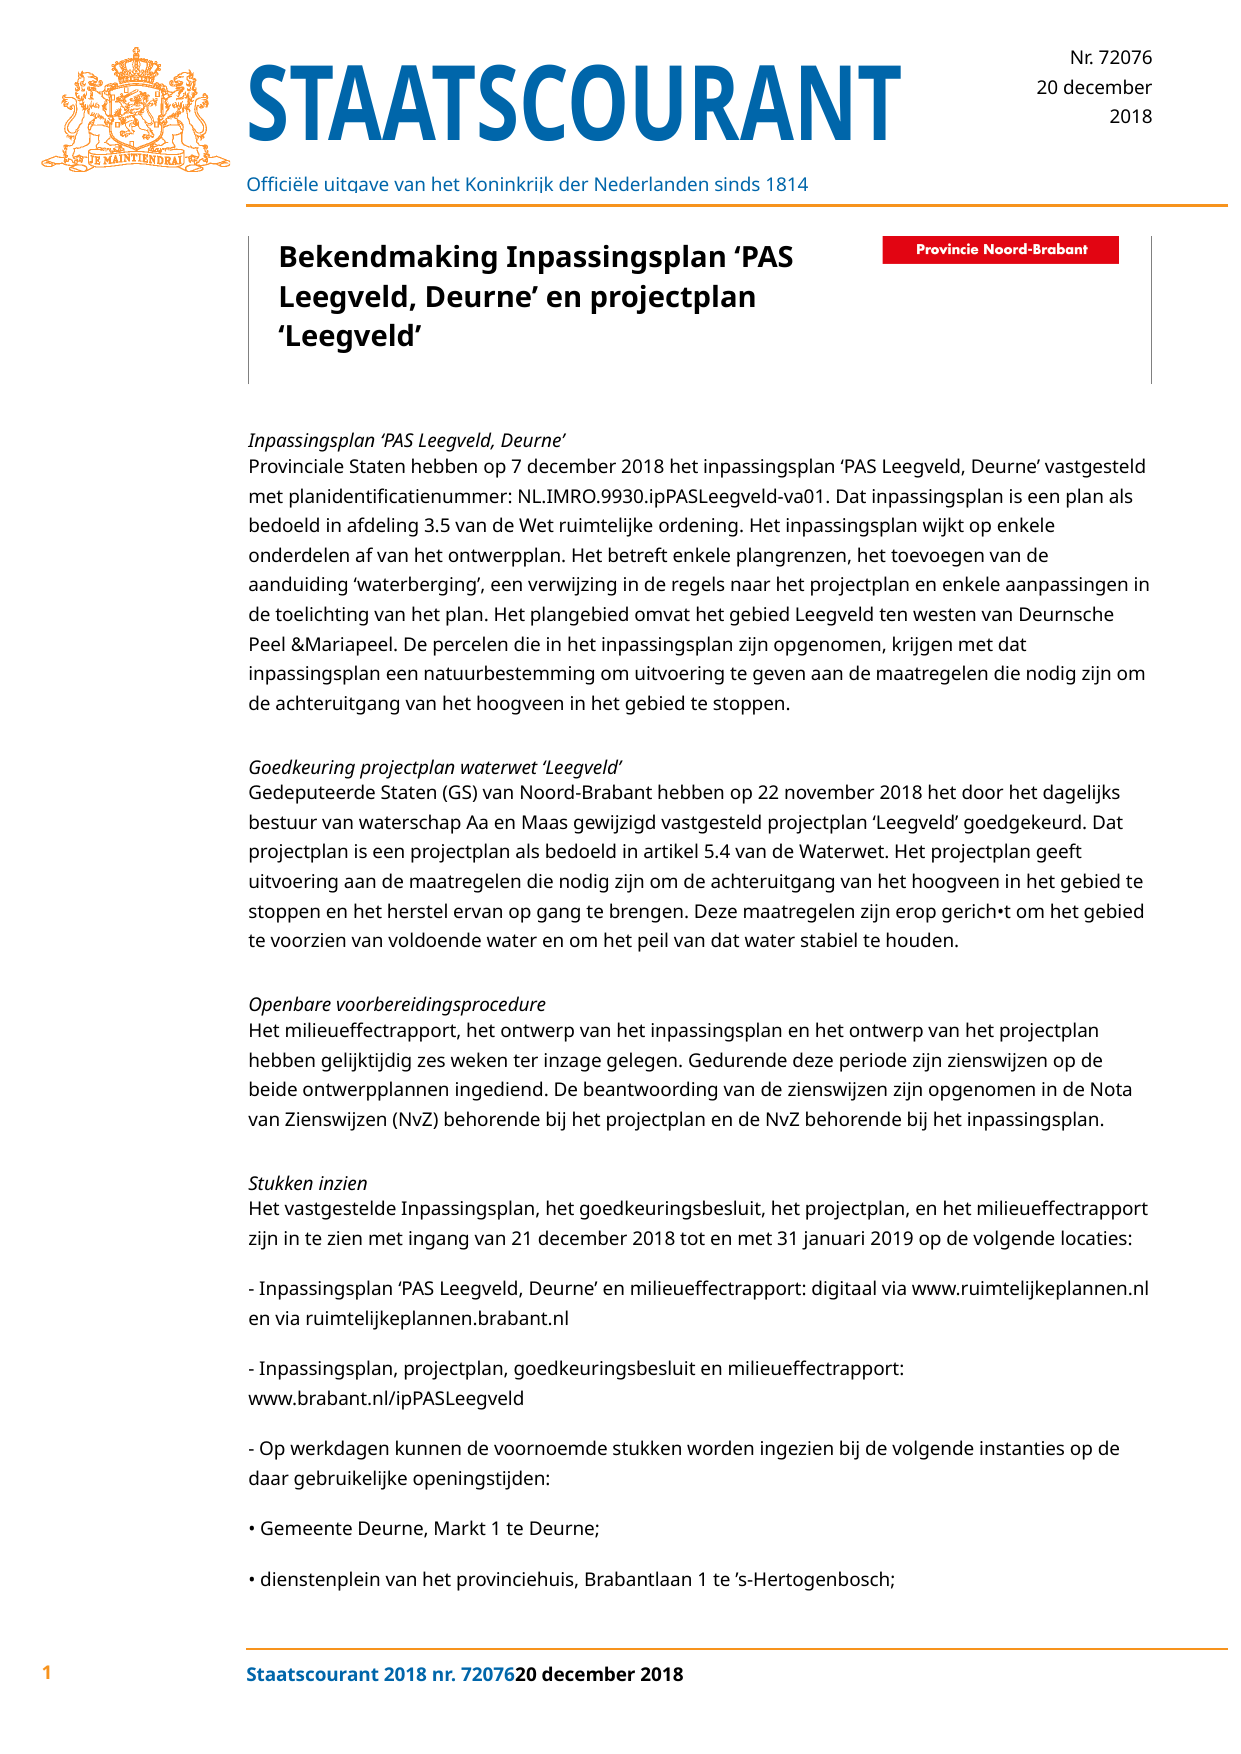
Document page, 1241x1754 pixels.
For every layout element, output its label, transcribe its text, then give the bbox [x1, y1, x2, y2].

text • dienstenplein van het provinciehuis, Brabantlaan 1 te ’s-Hertogenbosch; [248, 1566, 1152, 1592]
text - Inpassingsplan ‘PAS Leegveld, Deurne’ en milieueffectrapport: digitaal via www.ruimtelijkeplannen.nl en via ruimtelijkeplannen.brabant.nl [248, 1276, 1152, 1331]
text Provinciale Staten hebben op 7 december 2018 het inpassingsplan ‘PAS Leegveld, Deurne’ vastgesteld met planidentificatienummer: NL.IMRO.9930.ipPASLeegveld-va01. Dat inpassingsplan is een plan als bedoeld in afdeling 3.5 van de Wet ruimtelijke ordening. Het inpassingsplan wijkt op enkele onderdelen af van het ontwerpplan. Het betreft enkele plangrenzen, het toevoegen van de aanduiding ‘waterberging’, een verwijzing in de regels naar het projectplan en enkele aanpassingen in de toelichting van het plan. Het plangebied omvat het gebied Leegveld ten westen van Deurnsche Peel &Mariapeel. De percelen die in het inpassingsplan zijn opgenomen, krijgen met dat inpassingsplan een natuurbestemming om uitvoering te geven aan de maatregelen die nodig zijn om de achteruitgang van het hoogveen in het gebied te stoppen. [248, 453, 1152, 716]
text - Op werkdagen kunnen de voornoemde stukken worden ingezien bij de volgende instanties op de daar gebruikelijke openingstijden: [248, 1436, 1152, 1491]
text • Gemeente Deurne, Markt 1 te Deurne; [248, 1516, 1152, 1541]
text Stukken inzien [248, 1170, 1152, 1196]
table_header Bekendmaking Inpassingsplan ‘PAS Leegveld, Deurne’ en projectplan ‘Leegveld’ [249, 236, 850, 384]
text Gedeputeerde Staten (GS) van Noord-Brabant hebben op 22 november 2018 het door het dagelijks bestuur van waterschap Aa en Maas gewijzigd vastgesteld projectplan ‘Leegveld’ goedgekeurd. Dat projectplan is een projectplan als bedoeld in artikel 5.4 van de Waterwet. Het projectplan geeft uitvoering aan de maatregelen die nodig zijn om de achteruitgang van het hoogveen in het gebied te stoppen en het herstel ervan op gang te brengen. Deze maatregelen zijn erop gerich•t om het gebied te voorzien van voldoende water en om het peil van dat water stabiel te houden. [248, 779, 1152, 953]
table_header [850, 264, 1151, 384]
picture [882, 236, 1119, 264]
text - Inpassingsplan, projectplan, goedkeuringsbesluit en milieueffectrapport: www.brabant.nl/ipPASLeegveld [248, 1356, 1152, 1411]
table_header [850, 236, 882, 263]
text Het milieueffectrapport, het ontwerp van het inpassingsplan en het ontwerp van het projectplan hebben gelijktijdig zes weken ter inzage gelegen. Gedurende deze periode zijn zienswijzen op de beide ontwerpplannen ingediend. De beantwoording van de zienswijzen zijn opgenomen in de Nota van Zienswijzen (NvZ) behorende bij het projectplan en de NvZ behorende bij het inpassingsplan. [248, 1017, 1152, 1132]
text Goedkeuring projectplan waterwet ‘Leegveld’ [248, 754, 1152, 779]
text Inpassingsplan ‘PAS Leegveld, Deurne’ [248, 427, 1152, 453]
text Openbare voorbereidingsprocedure [248, 991, 1152, 1017]
picture [41, 47, 231, 172]
text Het vastgestelde Inpassingsplan, het goedkeuringsbesluit, het projectplan, en het milieueffectrapport zijn in te zien met ingang van 21 december 2018 tot en met 31 januari 2019 op de volgende locaties: [248, 1196, 1152, 1251]
table_header [1119, 236, 1151, 263]
